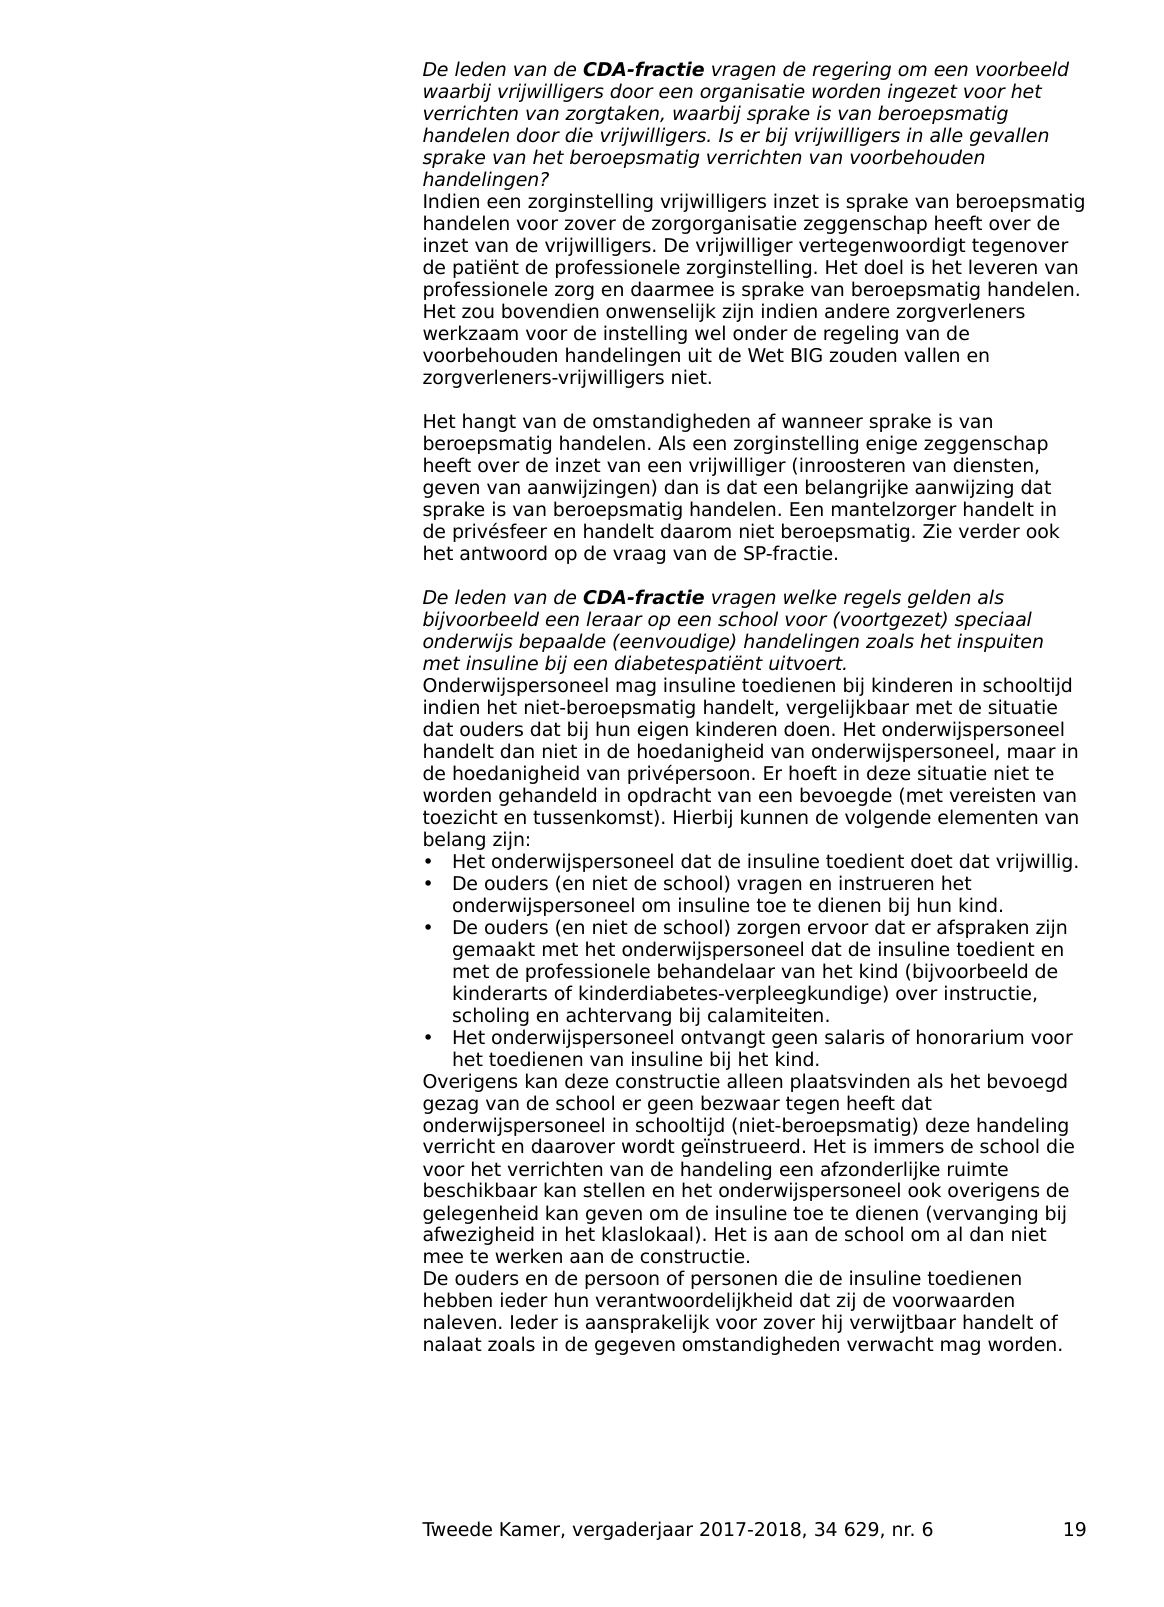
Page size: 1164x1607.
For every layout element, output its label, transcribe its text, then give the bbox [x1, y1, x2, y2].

text • Het onderwijspersoneel ontvangt geen salaris of honorarium voor het toedienen van insuline bij het kind. [422, 1027, 1087, 1071]
text De ouders en de persoon of personen die de insuline toedienen hebben ieder hun verantwoordelijkheid dat zij de voorwaarden naleven. Ieder is aansprakelijk voor zover hij verwijtbaar handelt of nalaat zoals in de gegeven omstandigheden verwacht mag worden. [422, 1268, 1087, 1356]
text Indien een zorginstelling vrijwilligers inzet is sprake van beroepsmatig handelen voor zover de zorgorganisatie zeggenschap heeft over de inzet van de vrijwilligers. De vrijwilliger vertegenwoordigt tegenover de patiënt de professionele zorginstelling. Het doel is het leveren van professionele zorg en daarmee is sprake van beroepsmatig handelen. Het zou bovendien onwenselijk zijn indien andere zorgverleners werkzaam voor de instelling wel onder de regeling van de voorbehouden handelingen uit de Wet BIG zouden vallen en zorgverleners-vrijwilligers niet. [422, 191, 1087, 389]
text Overigens kan deze constructie alleen plaatsvinden als het bevoegd gezag van de school er geen bezwaar tegen heeft dat onderwijspersoneel in schooltijd (niet-beroepsmatig) deze handeling verricht en daarover wordt geïnstrueerd. Het is immers de school die voor het verrichten van de handeling een afzonderlijke ruimte beschikbaar kan stellen en het onderwijspersoneel ook overigens de gelegenheid kan geven om de insuline toe te dienen (vervanging bij afwezigheid in het klaslokaal). Het is aan de school om al dan niet mee te werken aan de constructie. [422, 1071, 1087, 1268]
text • Het onderwijspersoneel dat de insuline toedient doet dat vrijwillig. [422, 851, 1087, 873]
text Onderwijspersoneel mag insuline toedienen bij kinderen in schooltijd indien het niet-beroepsmatig handelt, vergelijkbaar met de situatie dat ouders dat bij hun eigen kinderen doen. Het onderwijspersoneel handelt dan niet in de hoedanigheid van onderwijspersoneel, maar in de hoedanigheid van privépersoon. Er hoeft in deze situatie niet te worden gehandeld in opdracht van een bevoegde (met vereisten van toezicht en tussenkomst). Hierbij kunnen de volgende elementen van belang zijn: [422, 675, 1087, 851]
text • De ouders (en niet de school) zorgen ervoor dat er afspraken zijn gemaakt met het onderwijspersoneel dat de insuline toedient en met de professionele behandelaar van het kind (bijvoorbeeld de kinderarts of kinderdiabetes-verpleegkundige) over instructie, scholing en achtervang bij calamiteiten. [422, 917, 1087, 1027]
text Het hangt van de omstandigheden af wanneer sprake is van beroepsmatig handelen. Als een zorginstelling enige zeggenschap heeft over de inzet van een vrijwilliger (inroosteren van diensten, geven van aanwijzingen) dan is dat een belangrijke aanwijzing dat sprake is van beroepsmatig handelen. Een mantelzorger handelt in de privésfeer en handelt daarom niet beroepsmatig. Zie verder ook het antwoord op de vraag van de SP-fractie. [422, 411, 1087, 565]
text De leden van de CDA-fractie vragen de regering om een voorbeeld waarbij vrijwilligers door een organisatie worden ingezet voor het verrichten van zorgtaken, waarbij sprake is van beroepsmatig handelen door die vrijwilligers. Is er bij vrijwilligers in alle gevallen sprake van het beroepsmatig verrichten van voorbehouden handelingen? [422, 59, 1087, 191]
text De leden van de CDA-fractie vragen welke regels gelden als bijvoorbeeld een leraar op een school voor (voortgezet) speciaal onderwijs bepaalde (eenvoudige) handelingen zoals het inspuiten met insuline bij een diabetespatiënt uitvoert. [422, 587, 1087, 675]
text • De ouders (en niet de school) vragen en instrueren het onderwijspersoneel om insuline toe te dienen bij hun kind. [422, 873, 1087, 917]
